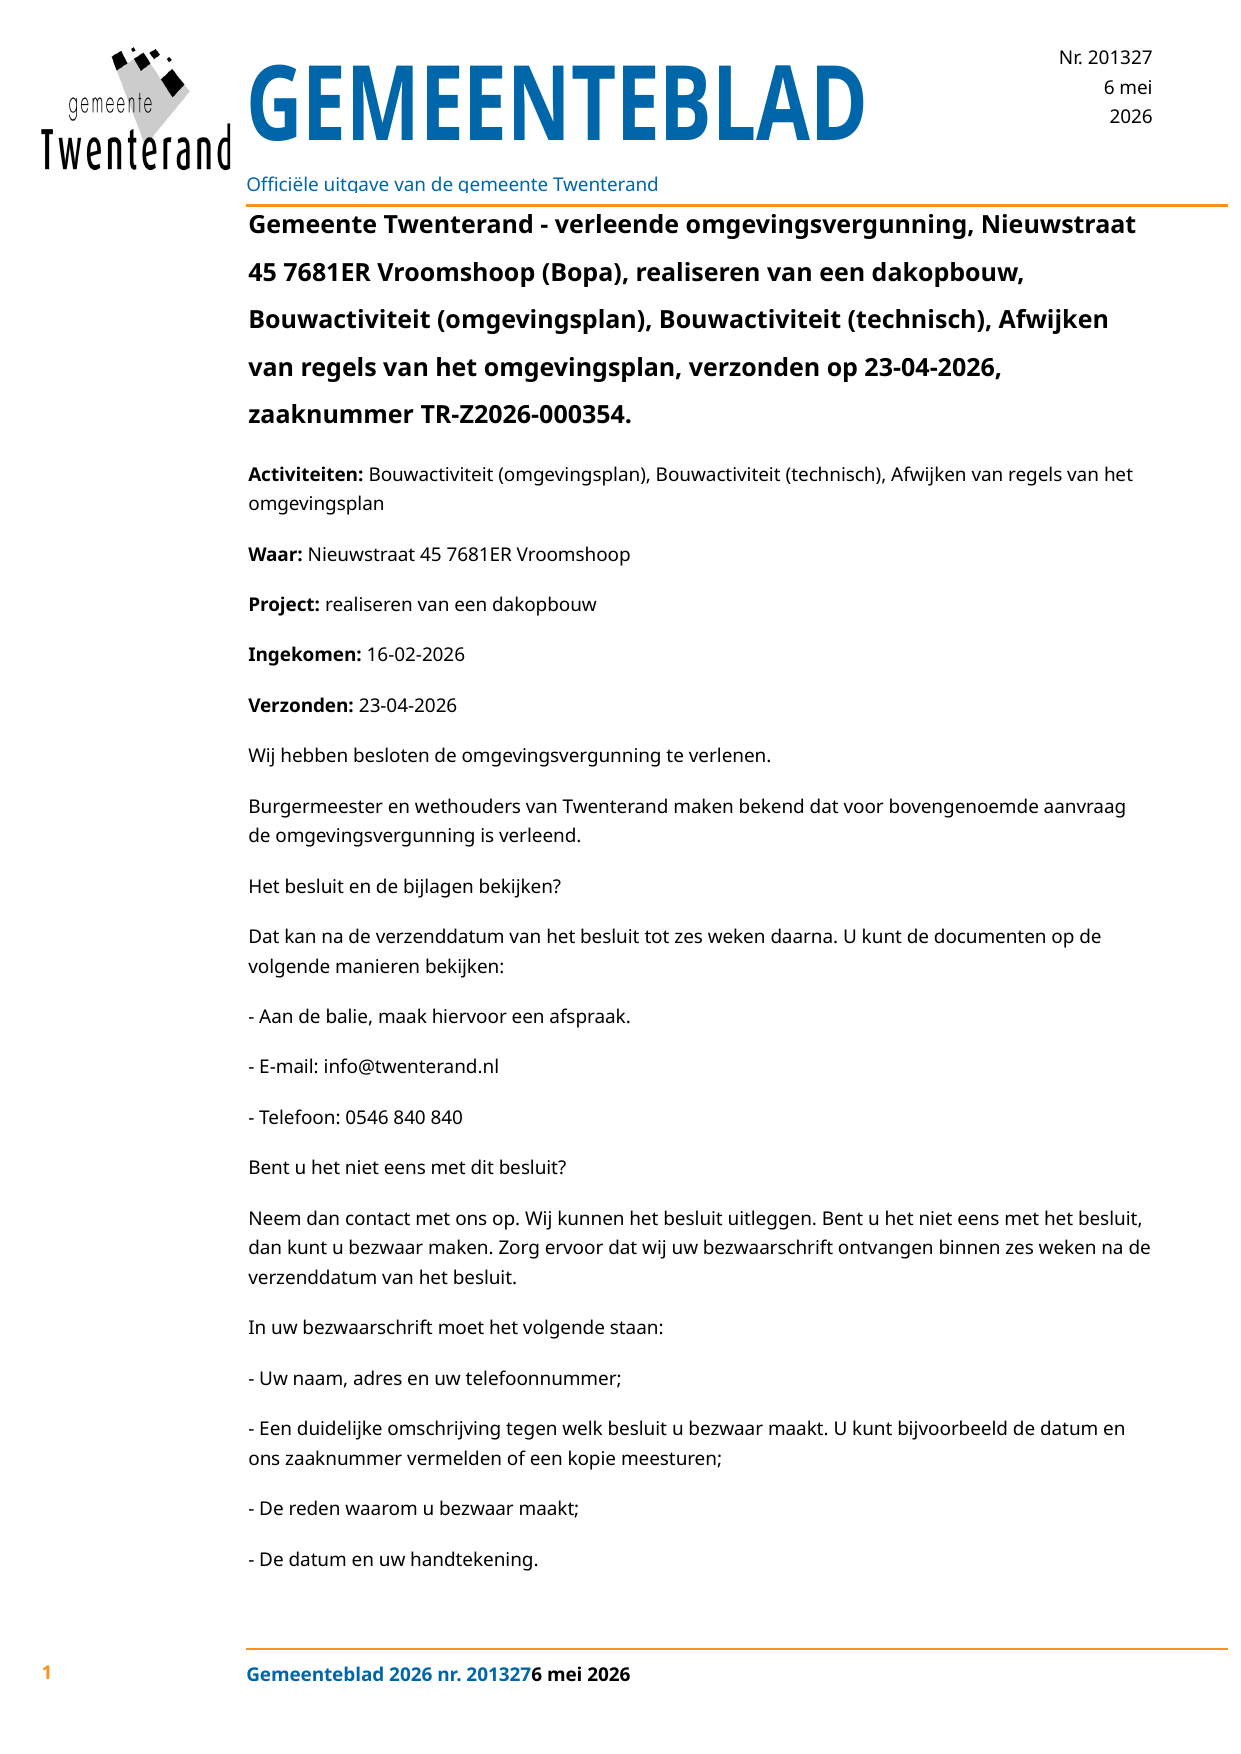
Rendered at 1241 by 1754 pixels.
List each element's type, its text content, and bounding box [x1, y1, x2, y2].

text Het besluit en de bijlagen bekijken? [248, 873, 1152, 898]
text Gemeente Twenterand - verleende omgevingsvergunning, Nieuwstraat 45 7681ER Vroomshoop (Bopa), realiseren van een dakopbouw, Bouwactiviteit (omgevingsplan), Bouwactiviteit (technisch), Afwijken van regels van het omgevingsplan, verzonden op 23-04-2026, zaaknummer TR-Z2026-000354. [248, 207, 1152, 431]
picture [41, 47, 231, 172]
text Ingekomen: 16-02-2026 [248, 642, 1152, 667]
text Waar: Nieuwstraat 45 7681ER Vroomshoop [248, 541, 1152, 566]
text - E-mail: info@twenterand.nl [248, 1054, 1152, 1079]
text In uw bezwaarschrift moet het volgende staan: [248, 1314, 1152, 1340]
text - Telefoon: 0546 840 840 [248, 1104, 1152, 1130]
text Wij hebben besloten de omgevingsvergunning te verlenen. [248, 742, 1152, 768]
text - De datum en uw handtekening. [248, 1546, 1152, 1571]
text Neem dan contact met ons op. Wij kunnen het besluit uitleggen. Bent u het niet eens met het besluit, dan kunt u bezwaar maken. Zorg ervoor dat wij uw bezwaarschrift ontvangen binnen zes weken na de verzenddatum van het besluit. [248, 1205, 1152, 1290]
text Bent u het niet eens met dit besluit? [248, 1154, 1152, 1180]
text Verzonden: 23-04-2026 [248, 692, 1152, 718]
text - De reden waarom u bezwaar maakt; [248, 1495, 1152, 1521]
text - Aan de balie, maak hiervoor een afspraak. [248, 1003, 1152, 1029]
text Activiteiten: Bouwactiviteit (omgevingsplan), Bouwactiviteit (technisch), Afwijken van regels van het omgevingsplan [248, 461, 1152, 516]
text - Een duidelijke omschrijving tegen welk besluit u bezwaar maakt. U kunt bijvoorbeeld de datum en ons zaaknummer vermelden of een kopie meesturen; [248, 1415, 1152, 1471]
text Burgermeester en wethouders van Twenterand maken bekend dat voor bovengenoemde aanvraag de omgevingsvergunning is verleend. [248, 793, 1152, 848]
text Project: realiseren van een dakopbouw [248, 591, 1152, 617]
text - Uw naam, adres en uw telefoonnummer; [248, 1365, 1152, 1391]
text Dat kan na de verzenddatum van het besluit tot zes weken daarna. U kunt de documenten op de volgende manieren bekijken: [248, 923, 1152, 978]
